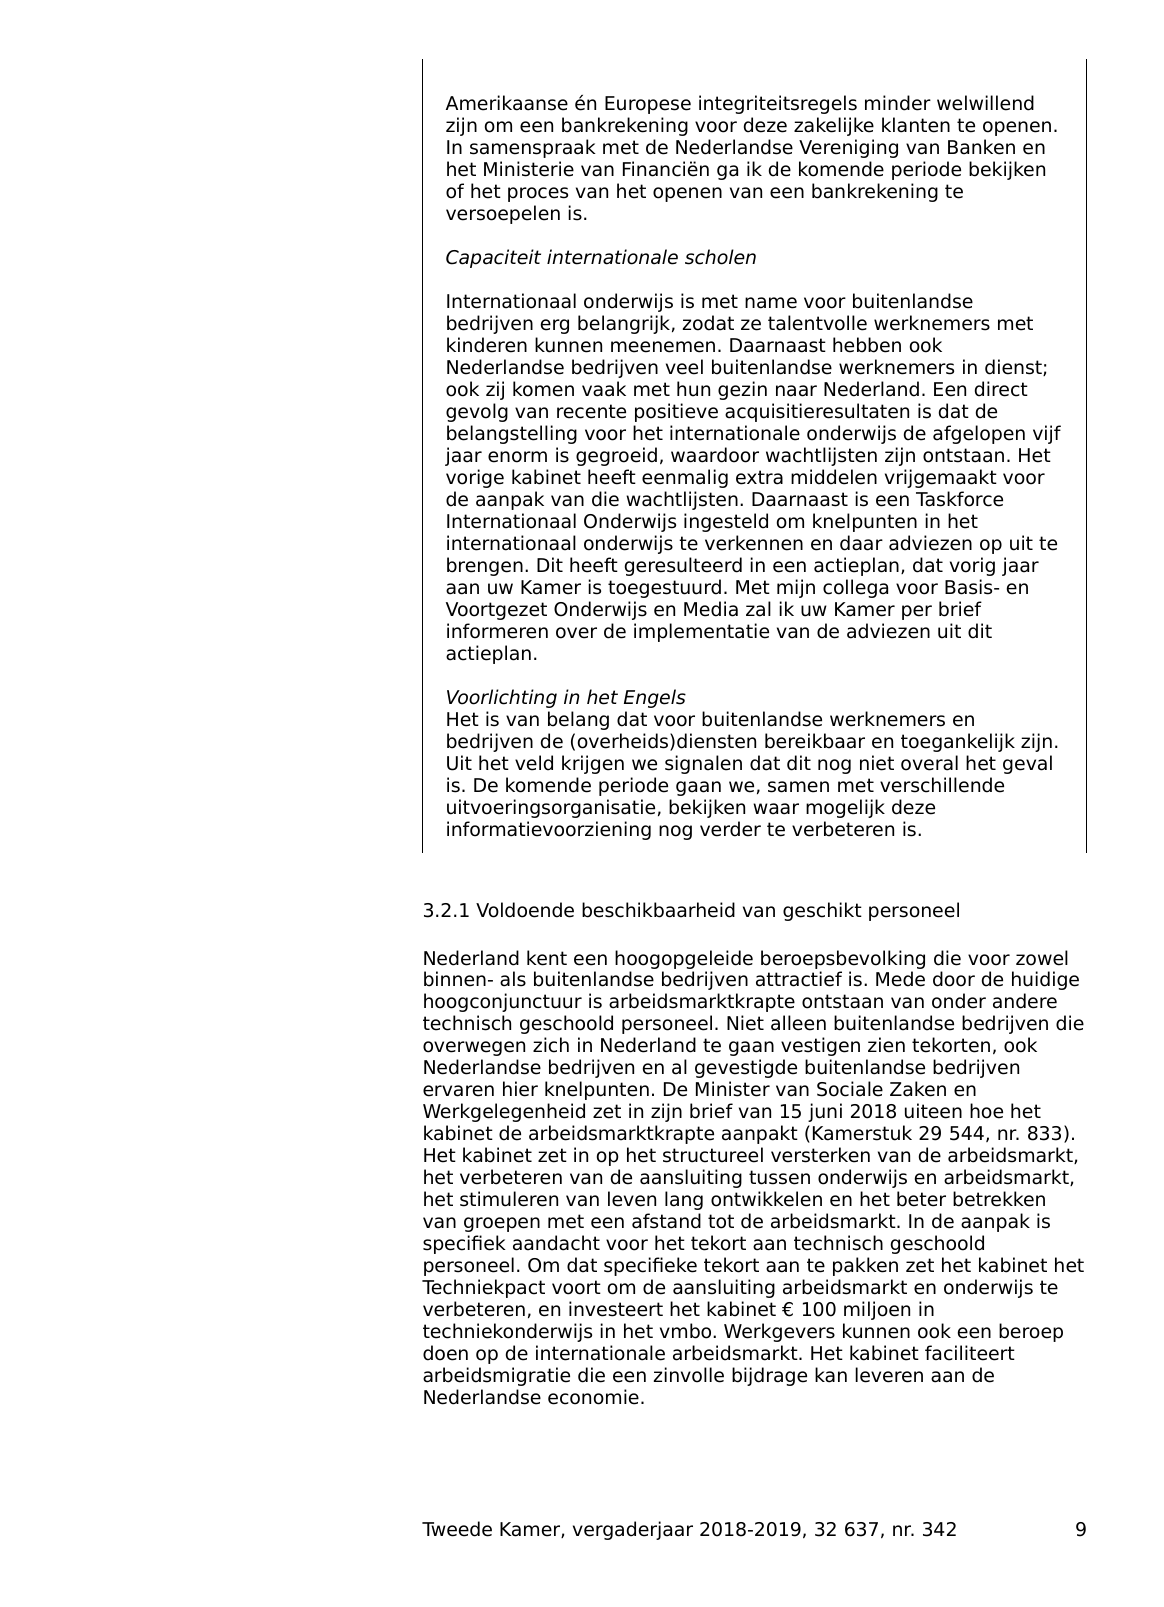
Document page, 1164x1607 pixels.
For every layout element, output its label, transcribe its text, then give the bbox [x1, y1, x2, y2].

table_header Amerikaanse én Europese integriteitsregels minder welwillend zijn om een bankrekening voor deze zakelijke klanten te openen. In samenspraak met de Nederlandse Vereniging van Banken en het Ministerie van Financiën ga ik de komende periode bekijken of het proces van het openen van een bankrekening te versoepelen is. Capaciteit internationale scholen Internationaal onderwijs is met name voor buitenlandse bedrijven erg belangrijk, zodat ze talentvolle werknemers met kinderen kunnen meenemen. Daarnaast hebben ook Nederlandse bedrijven veel buitenlandse werknemers in dienst; ook zij komen vaak met hun gezin naar Nederland. Een direct gevolg van recente positieve acquisitieresultaten is dat de belangstelling voor het internationale onderwijs de afgelopen vijf jaar enorm is gegroeid, waardoor wachtlijsten zijn ontstaan. Het vorige kabinet heeft eenmalig extra middelen vrijgemaakt voor de aanpak van die wachtlijsten. Daarnaast is een Taskforce Internationaal Onderwijs ingesteld om knelpunten in het internationaal onderwijs te verkennen en daar adviezen op uit te brengen. Dit heeft geresulteerd in een actieplan, dat vorig jaar aan uw Kamer is toegestuurd. Met mijn collega voor Basis- en Voortgezet Onderwijs en Media zal ik uw Kamer per brief informeren over de implementatie van de adviezen uit dit actieplan. Voorlichting in het Engels Het is van belang dat voor buitenlandse werknemers en bedrijven de (overheids)diensten bereikbaar en toegankelijk zijn. Uit het veld krijgen we signalen dat dit nog niet overal het geval is. De komende periode gaan we, samen met verschillende uitvoeringsorganisatie, bekijken waar mogelijk deze informatievoorziening nog verder te verbeteren is. [423, 59, 1086, 853]
text Nederland kent een hoogopgeleide beroepsbevolking die voor zowel binnen- als buitenlandse bedrijven attractief is. Mede door de huidige hoogconjunctuur is arbeidsmarktkrapte ontstaan van onder andere technisch geschoold personeel. Niet alleen buitenlandse bedrijven die overwegen zich in Nederland te gaan vestigen zien tekorten, ook Nederlandse bedrijven en al gevestigde buitenlandse bedrijven ervaren hier knelpunten. De Minister van Sociale Zaken en Werkgelegenheid zet in zijn brief van 15 juni 2018 uiteen hoe het kabinet de arbeidsmarktkrapte aanpakt (Kamerstuk 29 544, nr. 833). Het kabinet zet in op het structureel versterken van de arbeidsmarkt, het verbeteren van de aansluiting tussen onderwijs en arbeidsmarkt, het stimuleren van leven lang ontwikkelen en het beter betrekken van groepen met een afstand tot de arbeidsmarkt. In de aanpak is specifiek aandacht voor het tekort aan technisch geschoold personeel. Om dat specifieke tekort aan te pakken zet het kabinet het Techniekpact voort om de aansluiting arbeidsmarkt en onderwijs te verbeteren, en investeert het kabinet € 100 miljoen in techniekonderwijs in het vmbo. Werkgevers kunnen ook een beroep doen op de internationale arbeidsmarkt. Het kabinet faciliteert arbeidsmigratie die een zinvolle bijdrage kan leveren aan de Nederlandse economie. [422, 947, 1087, 1409]
subtitle 3.2.1 Voldoende beschikbaarheid van geschikt personeel [422, 900, 1087, 922]
